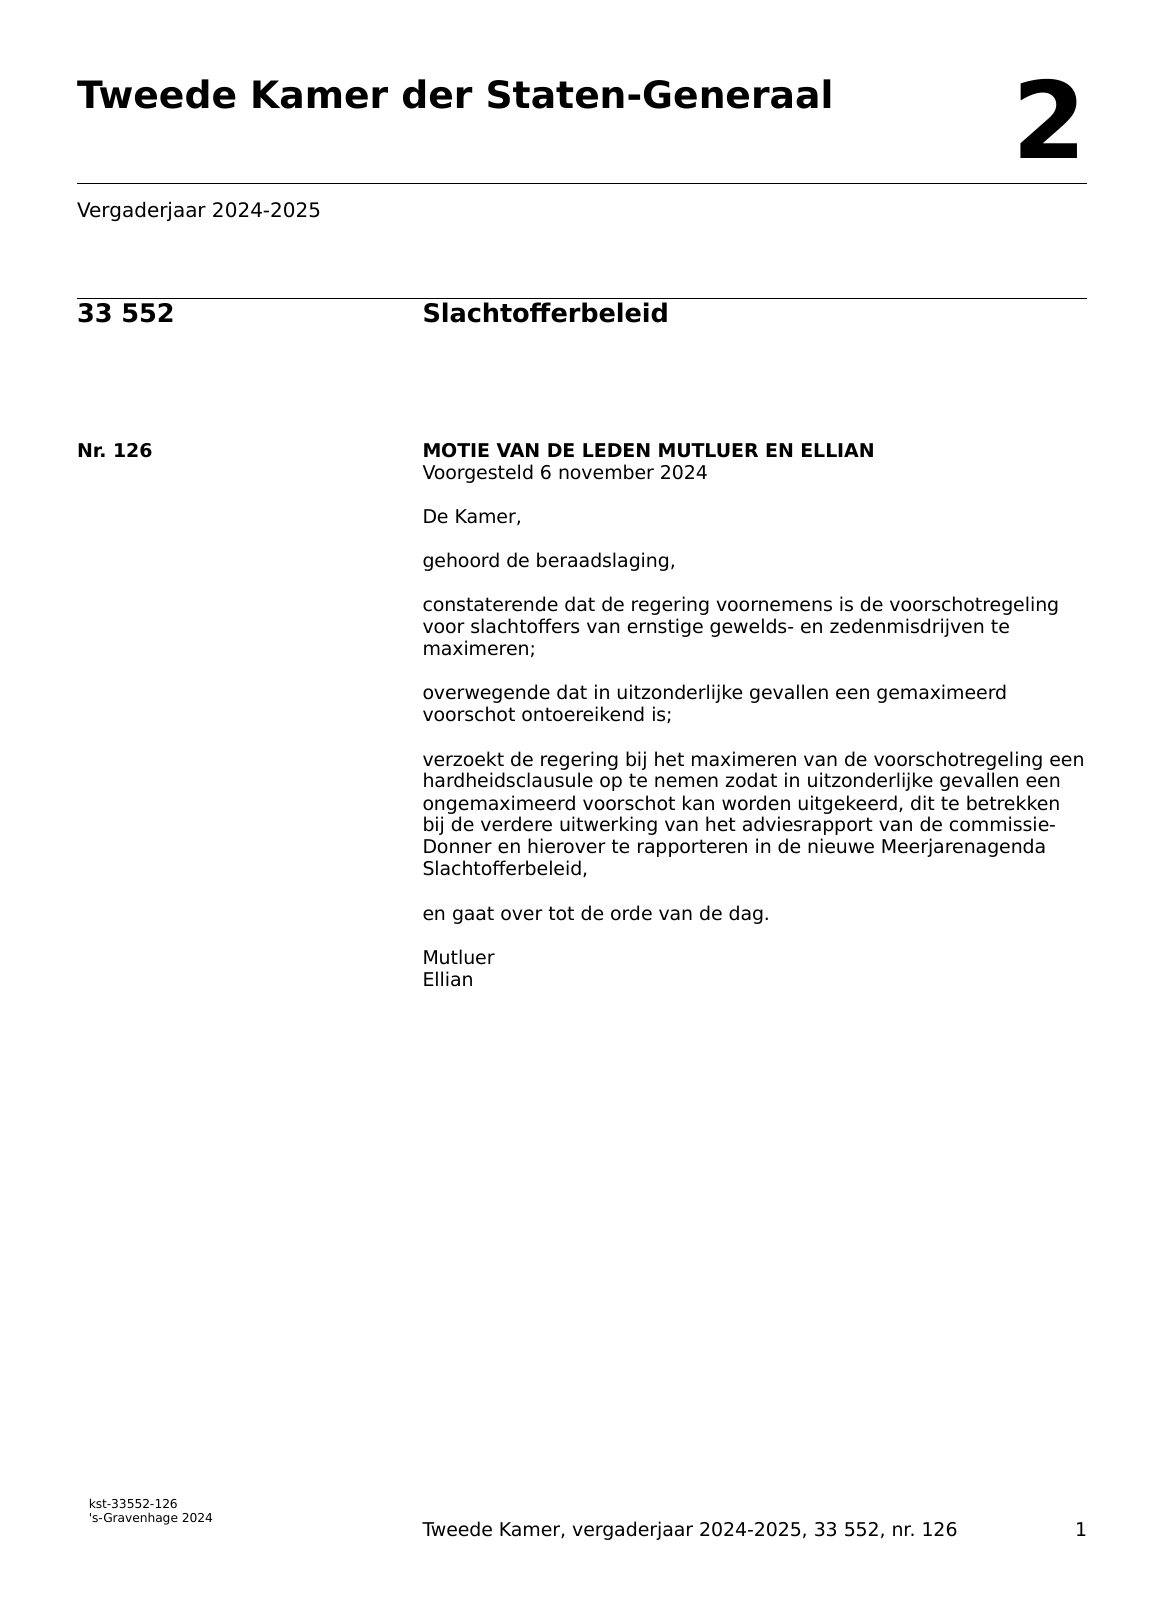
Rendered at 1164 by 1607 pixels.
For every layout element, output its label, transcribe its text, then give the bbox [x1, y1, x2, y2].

text gehoord de beraadslaging, [422, 550, 1087, 572]
text Voorgesteld 6 november 2024 [422, 462, 1087, 484]
text overwegende dat in uitzonderlijke gevallen een gemaximeerd voorschot ontoereikend is; [422, 682, 1087, 726]
text constaterende dat de regering voornemens is de voorschotregeling voor slachtoffers van ernstige gewelds- en zedenmisdrijven te maximeren; [422, 594, 1087, 660]
text Mutluer [422, 947, 1087, 969]
table_header Tweede Kamer der Staten-Generaal [77, 59, 886, 183]
subtitle Nr. 126 MOTIE VAN DE LEDEN MUTLUER EN ELLIAN [77, 440, 1087, 462]
text 's-Gravenhage 2024 [88, 1511, 323, 1525]
text verzoekt de regering bij het maximeren van de voorschotregeling een hardheidsclausule op te nemen zodat in uitzonderlijke gevallen een ongemaximeerd voorschot kan worden uitgekeerd, dit te betrekken bij de verdere uitwerking van het adviesrapport van de commissie-Donner en hierover te rapporteren in de nieuwe Meerjarenagenda Slachtofferbeleid, [422, 748, 1087, 880]
text Ellian [422, 969, 1087, 991]
text en gaat over tot de orde van de dag. [422, 902, 1087, 924]
text De Kamer, [422, 506, 1087, 528]
subtitle 33 552 Slachtofferbeleid [77, 299, 1087, 329]
table_header 2 [886, 59, 1087, 183]
text kst-33552-126 [88, 1497, 323, 1511]
table_cell Vergaderjaar 2024-2025 [77, 184, 1087, 298]
